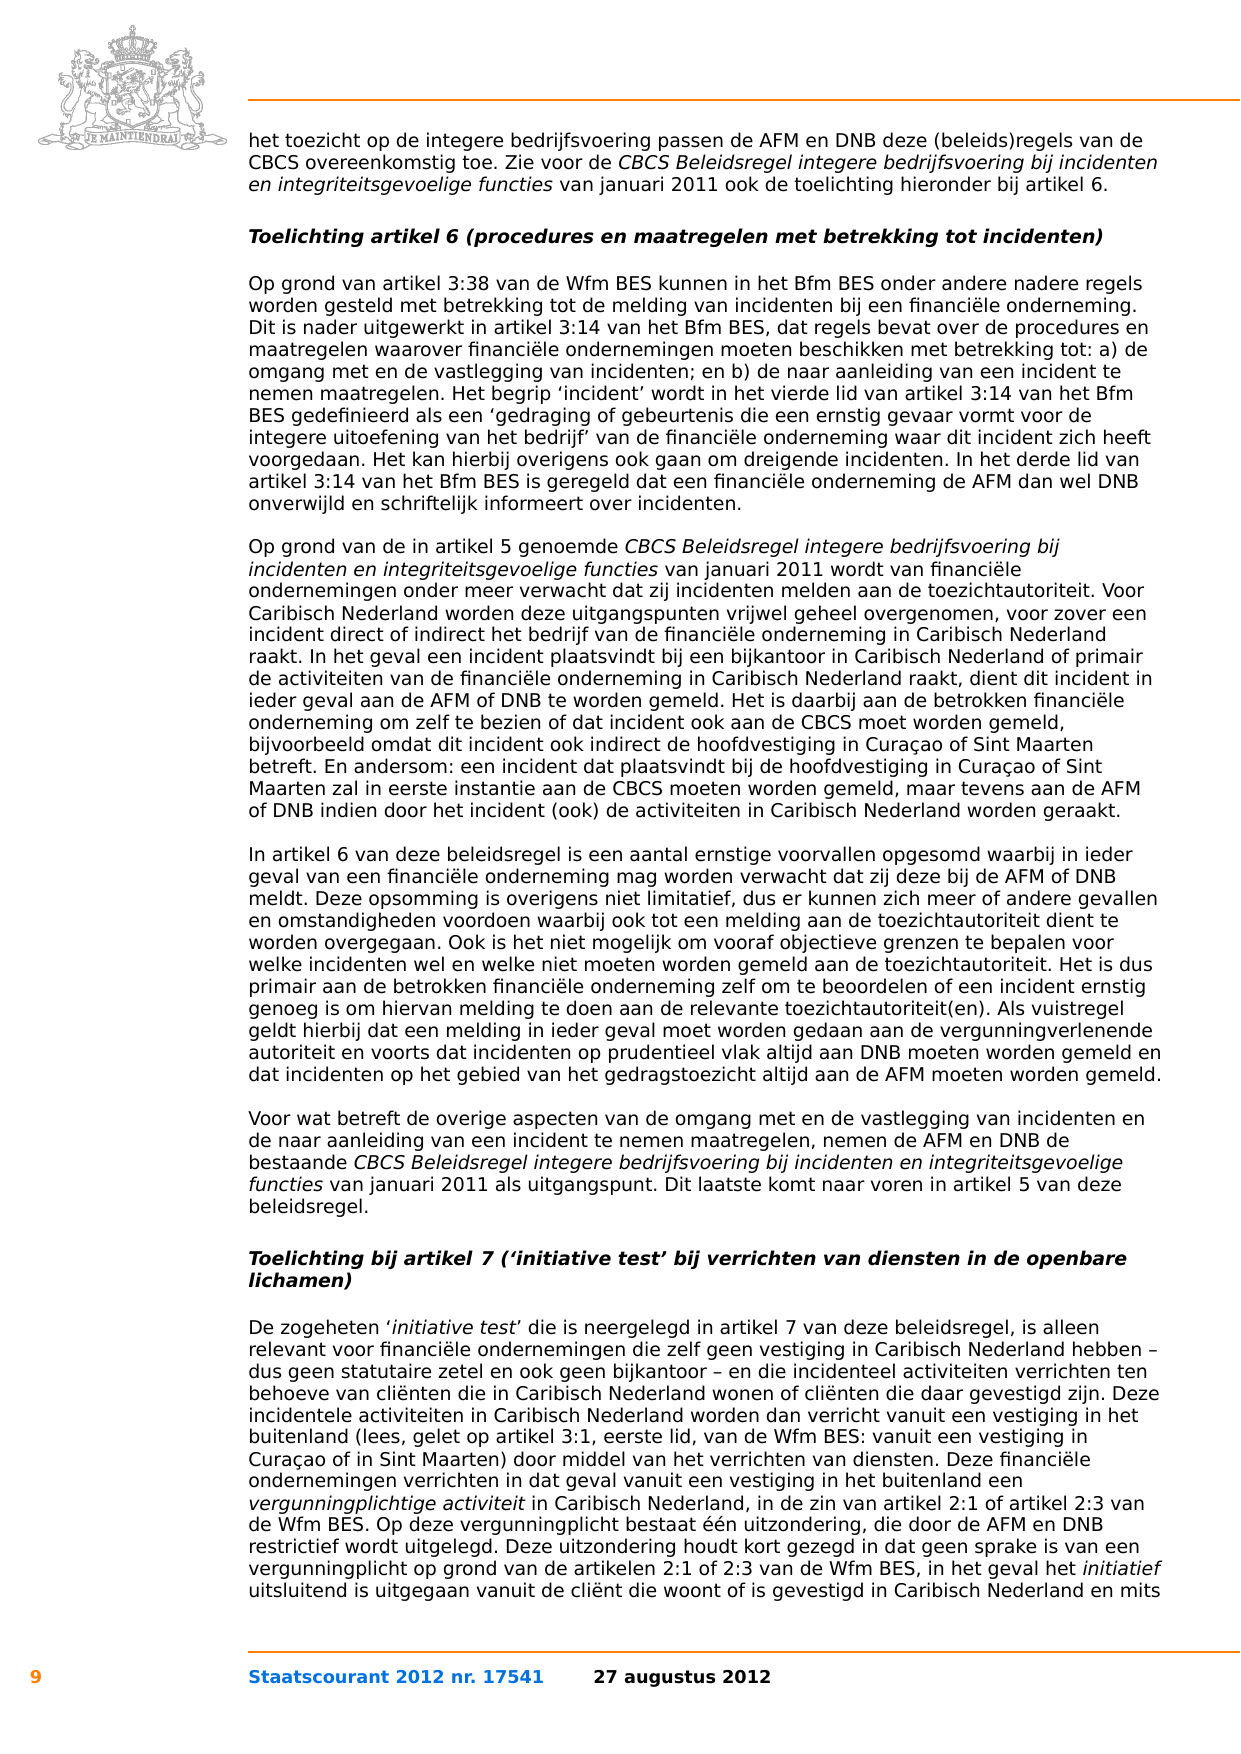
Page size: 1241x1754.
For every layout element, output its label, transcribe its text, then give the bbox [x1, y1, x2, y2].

text het toezicht op de integere bedrijfsvoering passen de AFM en DNB deze (beleids)regels van de CBCS overeenkomstig toe. Zie voor de CBCS Beleidsregel integere bedrijfsvoering bij incidenten en integriteitsgevoelige functies van januari 2011 ook de toelichting hieronder bij artikel 6. [248, 130, 1163, 196]
subtitle Toelichting bij artikel 7 (‘initiative test’ bij verrichten van diensten in de openbare lichamen) [248, 1248, 1163, 1292]
text De zogeheten ‘initiative test’ die is neergelegd in artikel 7 van deze beleidsregel, is alleen relevant voor financiële ondernemingen die zelf geen vestiging in Caribisch Nederland hebben – dus geen statutaire zetel en ook geen bijkantoor – en die incidenteel activiteiten verrichten ten behoeve van cliënten die in Caribisch Nederland wonen of cliënten die daar gevestigd zijn. Deze incidentele activiteiten in Caribisch Nederland worden dan verricht vanuit een vestiging in het buitenland (lees, gelet op artikel 3:1, eerste lid, van de Wfm BES: vanuit een vestiging in Curaçao of in Sint Maarten) door middel van het verrichten van diensten. Deze financiële ondernemingen verrichten in dat geval vanuit een vestiging in het buitenland een vergunningplichtige activiteit in Caribisch Nederland, in de zin van artikel 2:1 of artikel 2:3 van de Wfm BES. Op deze vergunningplicht bestaat één uitzondering, die door de AFM en DNB restrictief wordt uitgelegd. Deze uitzondering houdt kort gezegd in dat geen sprake is van een vergunningplicht op grond van de artikelen 2:1 of 2:3 van de Wfm BES, in het geval het initiatief uitsluitend is uitgegaan vanuit de cliënt die woont of is gevestigd in Caribisch Nederland en mits [248, 1317, 1163, 1602]
subtitle Toelichting artikel 6 (procedures en maatregelen met betrekking tot incidenten) [248, 226, 1163, 248]
text Op grond van artikel 3:38 van de Wfm BES kunnen in het Bfm BES onder andere nadere regels worden gesteld met betrekking tot de melding van incidenten bij een financiële onderneming. Dit is nader uitgewerkt in artikel 3:14 van het Bfm BES, dat regels bevat over de procedures en maatregelen waarover financiële ondernemingen moeten beschikken met betrekking tot: a) de omgang met en de vastlegging van incidenten; en b) de naar aanleiding van een incident te nemen maatregelen. Het begrip ‘incident’ wordt in het vierde lid van artikel 3:14 van het Bfm BES gedefinieerd als een ‘gedraging of gebeurtenis die een ernstig gevaar vormt voor de integere uitoefening van het bedrijf’ van de financiële onderneming waar dit incident zich heeft voorgedaan. Het kan hierbij overigens ook gaan om dreigende incidenten. In het derde lid van artikel 3:14 van het Bfm BES is geregeld dat een financiële onderneming de AFM dan wel DNB onverwijld en schriftelijk informeert over incidenten. [248, 273, 1163, 514]
text In artikel 6 van deze beleidsregel is een aantal ernstige voorvallen opgesomd waarbij in ieder geval van een financiële onderneming mag worden verwacht dat zij deze bij de AFM of DNB meldt. Deze opsomming is overigens niet limitatief, dus er kunnen zich meer of andere gevallen en omstandigheden voordoen waarbij ook tot een melding aan de toezichtautoriteit dient te worden overgegaan. Ook is het niet mogelijk om vooraf objectieve grenzen te bepalen voor welke incidenten wel en welke niet moeten worden gemeld aan de toezichtautoriteit. Het is dus primair aan de betrokken financiële onderneming zelf om te beoordelen of een incident ernstig genoeg is om hiervan melding te doen aan de relevante toezichtautoriteit(en). Als vuistregel geldt hierbij dat een melding in ieder geval moet worden gedaan aan de vergunningverlenende autoriteit en voorts dat incidenten op prudentieel vlak altijd aan DNB moeten worden gemeld en dat incidenten op het gebied van het gedragstoezicht altijd aan de AFM moeten worden gemeld. [248, 844, 1163, 1086]
picture [38, 25, 227, 150]
text Op grond van de in artikel 5 genoemde CBCS Beleidsregel integere bedrijfsvoering bij incidenten en integriteitsgevoelige functies van januari 2011 wordt van financiële ondernemingen onder meer verwacht dat zij incidenten melden aan de toezichtautoriteit. Voor Caribisch Nederland worden deze uitgangspunten vrijwel geheel overgenomen, voor zover een incident direct of indirect het bedrijf van de financiële onderneming in Caribisch Nederland raakt. In het geval een incident plaatsvindt bij een bijkantoor in Caribisch Nederland of primair de activiteiten van de financiële onderneming in Caribisch Nederland raakt, dient dit incident in ieder geval aan de AFM of DNB te worden gemeld. Het is daarbij aan de betrokken financiële onderneming om zelf te bezien of dat incident ook aan de CBCS moet worden gemeld, bijvoorbeeld omdat dit incident ook indirect de hoofdvestiging in Curaçao of Sint Maarten betreft. En andersom: een incident dat plaatsvindt bij de hoofdvestiging in Curaçao of Sint Maarten zal in eerste instantie aan de CBCS moeten worden gemeld, maar tevens aan de AFM of DNB indien door het incident (ook) de activiteiten in Caribisch Nederland worden geraakt. [248, 536, 1163, 822]
text Voor wat betreft de overige aspecten van de omgang met en de vastlegging van incidenten en de naar aanleiding van een incident te nemen maatregelen, nemen de AFM en DNB de bestaande CBCS Beleidsregel integere bedrijfsvoering bij incidenten en integriteitsgevoelige functies van januari 2011 als uitgangspunt. Dit laatste komt naar voren in artikel 5 van deze beleidsregel. [248, 1108, 1163, 1218]
